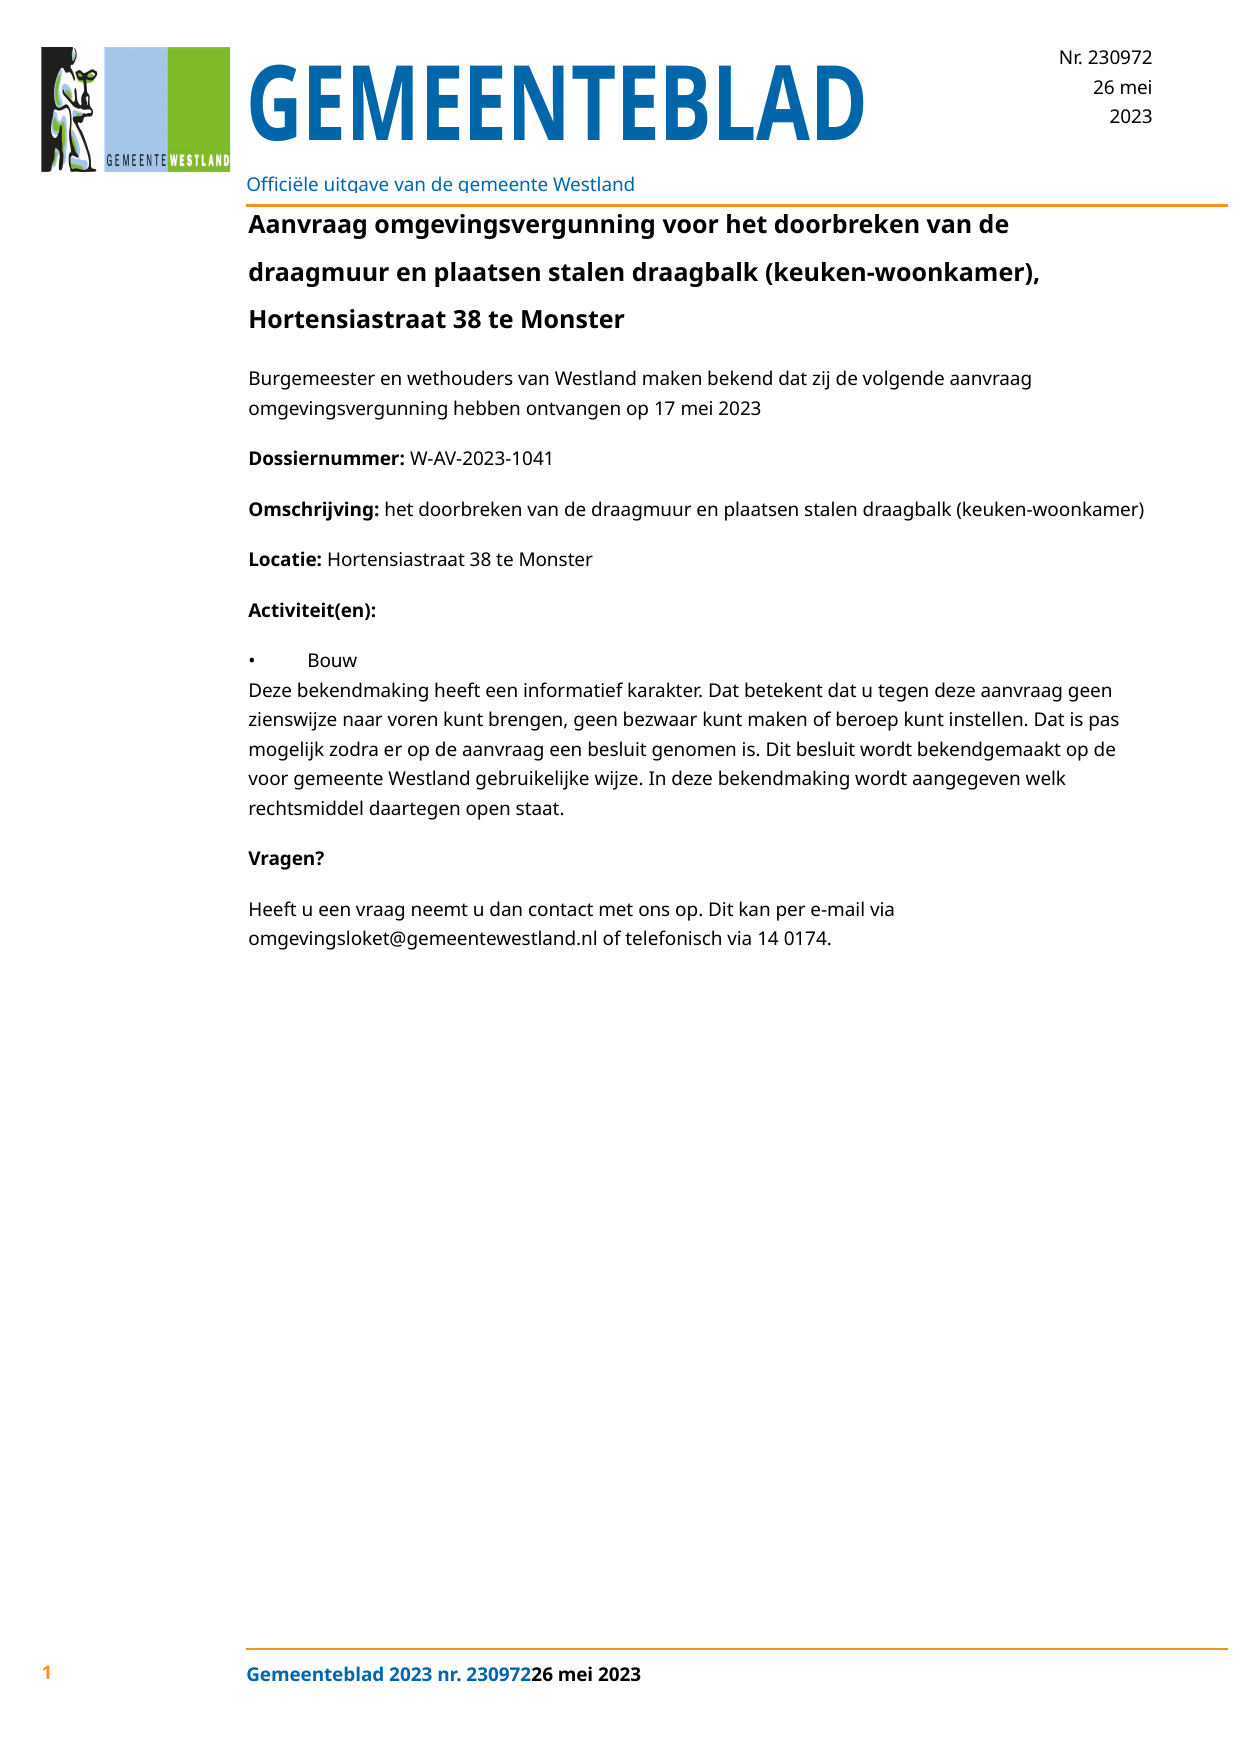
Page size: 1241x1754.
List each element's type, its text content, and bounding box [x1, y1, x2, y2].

picture [41, 47, 231, 172]
text Heeft u een vraag neemt u dan contact met ons op. Dit kan per e-mail via omgevingsloket@gemeentewestland.nl of telefonisch via 14 0174. [248, 896, 1152, 951]
text Vragen? [248, 846, 1152, 871]
text Dossiernummer: W-AV-2023-1041 [248, 446, 1152, 471]
text Omschrijving: het doorbreken van de draagmuur en plaatsen stalen draagbalk (keuken-woonkamer) [248, 496, 1152, 522]
text Burgemeester en wethouders van Westland maken bekend dat zij de volgende aanvraag omgevingsvergunning hebben ontvangen op 17 mei 2023 [248, 366, 1152, 421]
list Bouw [248, 647, 1152, 673]
text Deze bekendmaking heeft een informatief karakter. Dat betekent dat u tegen deze aanvraag geen zienswijze naar voren kunt brengen, geen bezwaar kunt maken of beroep kunt instellen. Dat is pas mogelijk zodra er op de aanvraag een besluit genomen is. Dit besluit wordt bekendgemaakt op de voor gemeente Westland gebruikelijke wijze. In deze bekendmaking wordt aangegeven welk rechtsmiddel daartegen open staat. [248, 677, 1152, 821]
text Activiteit(en): [248, 597, 1152, 622]
text Locatie: Hortensiastraat 38 te Monster [248, 546, 1152, 572]
text Aanvraag omgevingsvergunning voor het doorbreken van de draagmuur en plaatsen stalen draagbalk (keuken-woonkamer), Hortensiastraat 38 te Monster [248, 207, 1152, 336]
